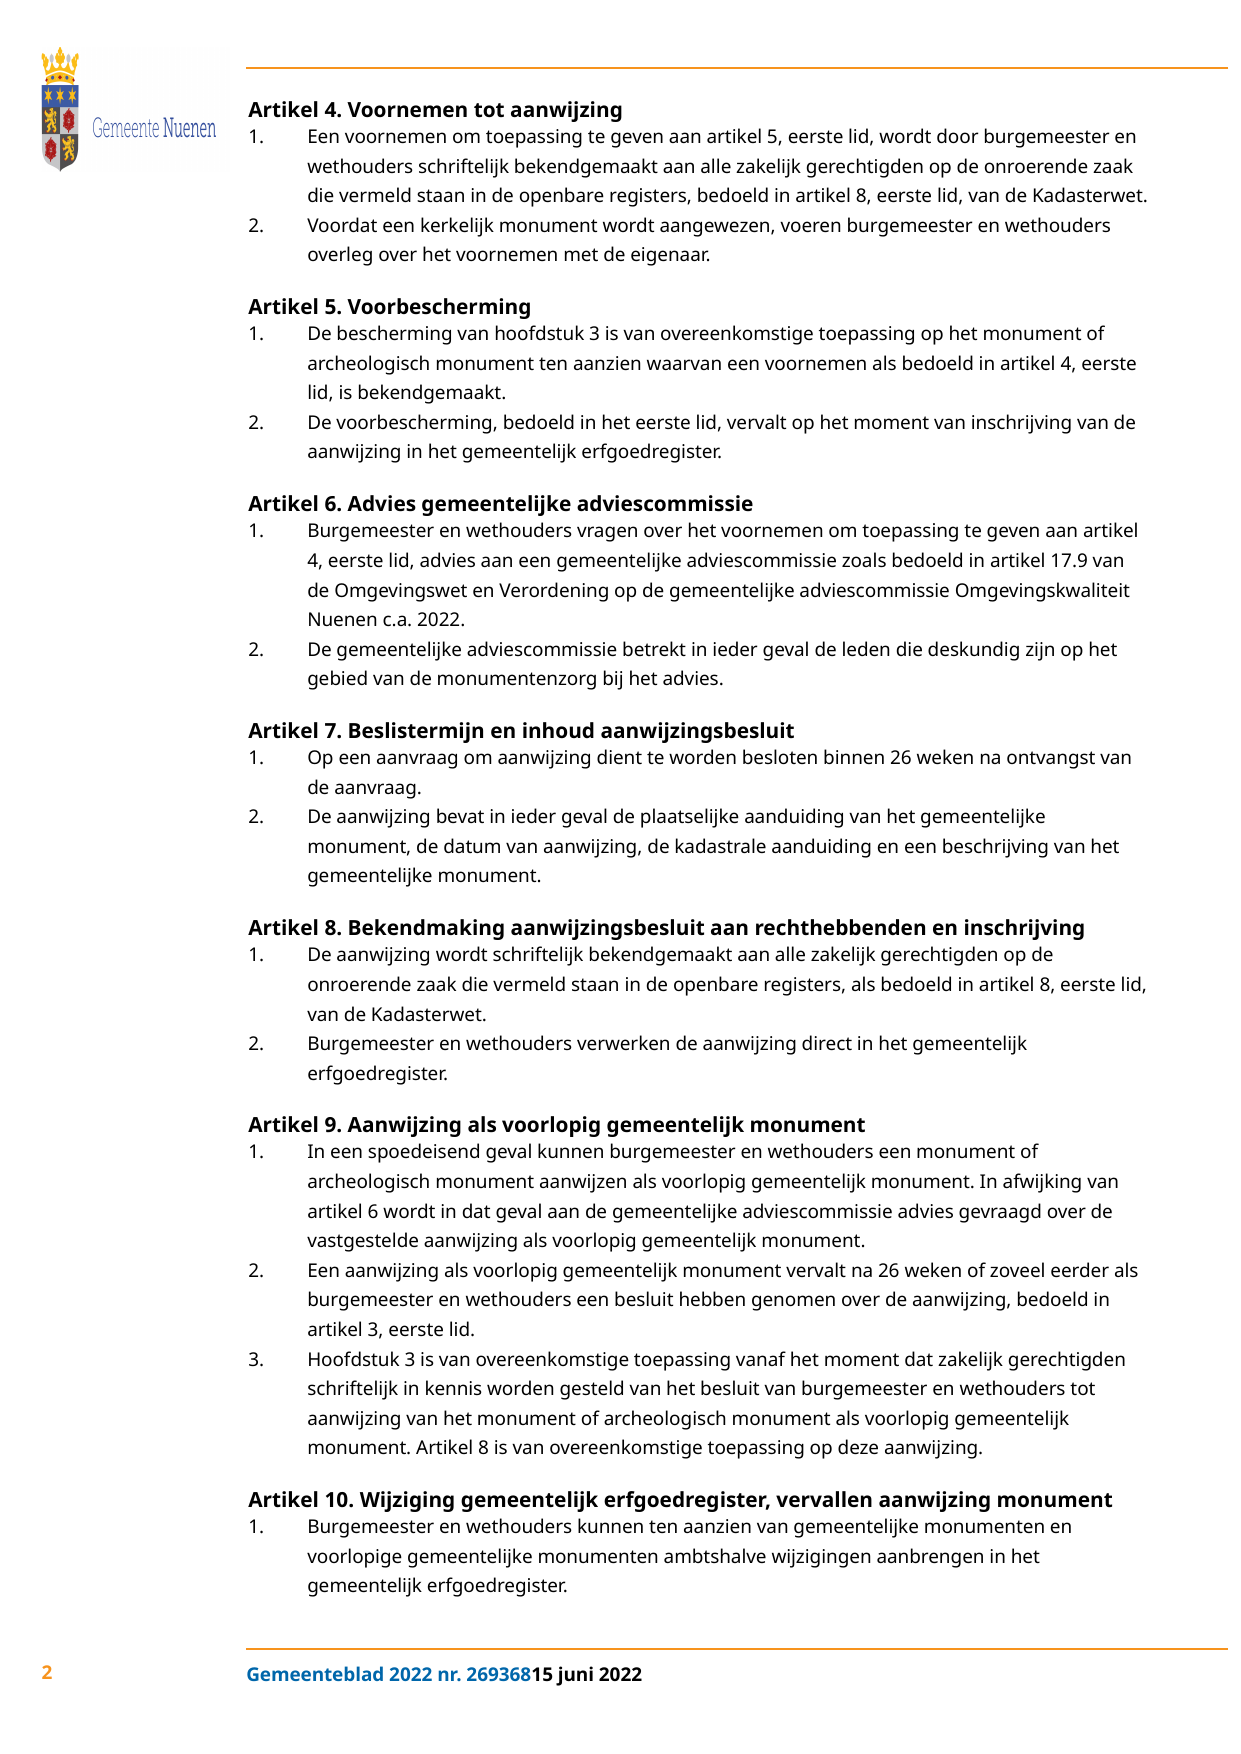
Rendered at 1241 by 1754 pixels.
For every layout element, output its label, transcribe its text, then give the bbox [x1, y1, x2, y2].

list Burgemeester en wethouders kunnen ten aanzien van gemeentelijke monumenten en voorlopige gemeentelijke monumenten ambtshalve wijzigingen aanbrengen in het gemeentelijk erfgoedregister. [248, 1513, 1152, 1598]
picture [41, 47, 231, 172]
list De bescherming van hoofdstuk 3 is van overeenkomstige toepassing op het monument of archeologisch monument ten aanzien waarvan een voornemen als bedoeld in artikel 4, eerste lid, is bekendgemaakt. [248, 320, 1152, 405]
list Een aanwijzing als voorlopig gemeentelijk monument vervalt na 26 weken of zoveel eerder als burgemeester en wethouders een besluit hebben genomen over de aanwijzing, bedoeld in artikel 3, eerste lid. [248, 1257, 1152, 1342]
list De voorbescherming, bedoeld in het eerste lid, vervalt op het moment van inschrijving van de aanwijzing in het gemeentelijk erfgoedregister. [248, 409, 1152, 464]
list Op een aanvraag om aanwijzing dient te worden besloten binnen 26 weken na ontvangst van de aanvraag. [248, 744, 1152, 800]
list Een voornemen om toepassing te geven aan artikel 5, eerste lid, wordt door burgemeester en wethouders schriftelijk bekendgemaakt aan alle zakelijk gerechtigden op de onroerende zaak die vermeld staan in de openbare registers, bedoeld in artikel 8, eerste lid, van de Kadasterwet. [248, 123, 1152, 208]
list Hoofdstuk 3 is van overeenkomstige toepassing vanaf het moment dat zakelijk gerechtigden schriftelijk in kennis worden gesteld van het besluit van burgemeester en wethouders tot aanwijzing van het monument of archeologisch monument als voorlopig gemeentelijk monument. Artikel 8 is van overeenkomstige toepassing op deze aanwijzing. [248, 1346, 1152, 1460]
text Artikel 9. Aanwijzing als voorlopig gemeentelijk monument [248, 1110, 1152, 1139]
list Voordat een kerkelijk monument wordt aangewezen, voeren burgemeester en wethouders overleg over het voornemen met de eigenaar. [248, 212, 1152, 267]
text Artikel 7. Beslistermijn en inhoud aanwijzingsbesluit [248, 716, 1152, 744]
text Artikel 8. Bekendmaking aanwijzingsbesluit aan rechthebbenden en inschrijving [248, 913, 1152, 942]
text Artikel 6. Advies gemeentelijke adviescommissie [248, 489, 1152, 518]
list De aanwijzing bevat in ieder geval de plaatselijke aanduiding van het gemeentelijke monument, de datum van aanwijzing, de kadastrale aanduiding en een beschrijving van het gemeentelijke monument. [248, 803, 1152, 888]
text Artikel 10. Wijziging gemeentelijk erfgoedregister, vervallen aanwijzing monument [248, 1485, 1152, 1513]
list De gemeentelijke adviescommissie betrekt in ieder geval de leden die deskundig zijn op het gebied van de monumentenzorg bij het advies. [248, 636, 1152, 691]
list Burgemeester en wethouders vragen over het voornemen om toepassing te geven aan artikel 4, eerste lid, advies aan een gemeentelijke adviescommissie zoals bedoeld in artikel 17.9 van de Omgevingswet en Verordening op de gemeentelijke adviescommissie Omgevingskwaliteit Nuenen c.a. 2022. [248, 518, 1152, 632]
text Artikel 4. Voornemen tot aanwijzing [248, 95, 1152, 123]
list In een spoedeisend geval kunnen burgemeester en wethouders een monument of archeologisch monument aanwijzen als voorlopig gemeentelijk monument. In afwijking van artikel 6 wordt in dat geval aan de gemeentelijke adviescommissie advies gevraagd over de vastgestelde aanwijzing als voorlopig gemeentelijk monument. [248, 1139, 1152, 1253]
list Burgemeester en wethouders verwerken de aanwijzing direct in het gemeentelijk erfgoedregister. [248, 1030, 1152, 1086]
list De aanwijzing wordt schriftelijk bekendgemaakt aan alle zakelijk gerechtigden op de onroerende zaak die vermeld staan in de openbare registers, als bedoeld in artikel 8, eerste lid, van de Kadasterwet. [248, 942, 1152, 1026]
text Artikel 5. Voorbescherming [248, 292, 1152, 320]
